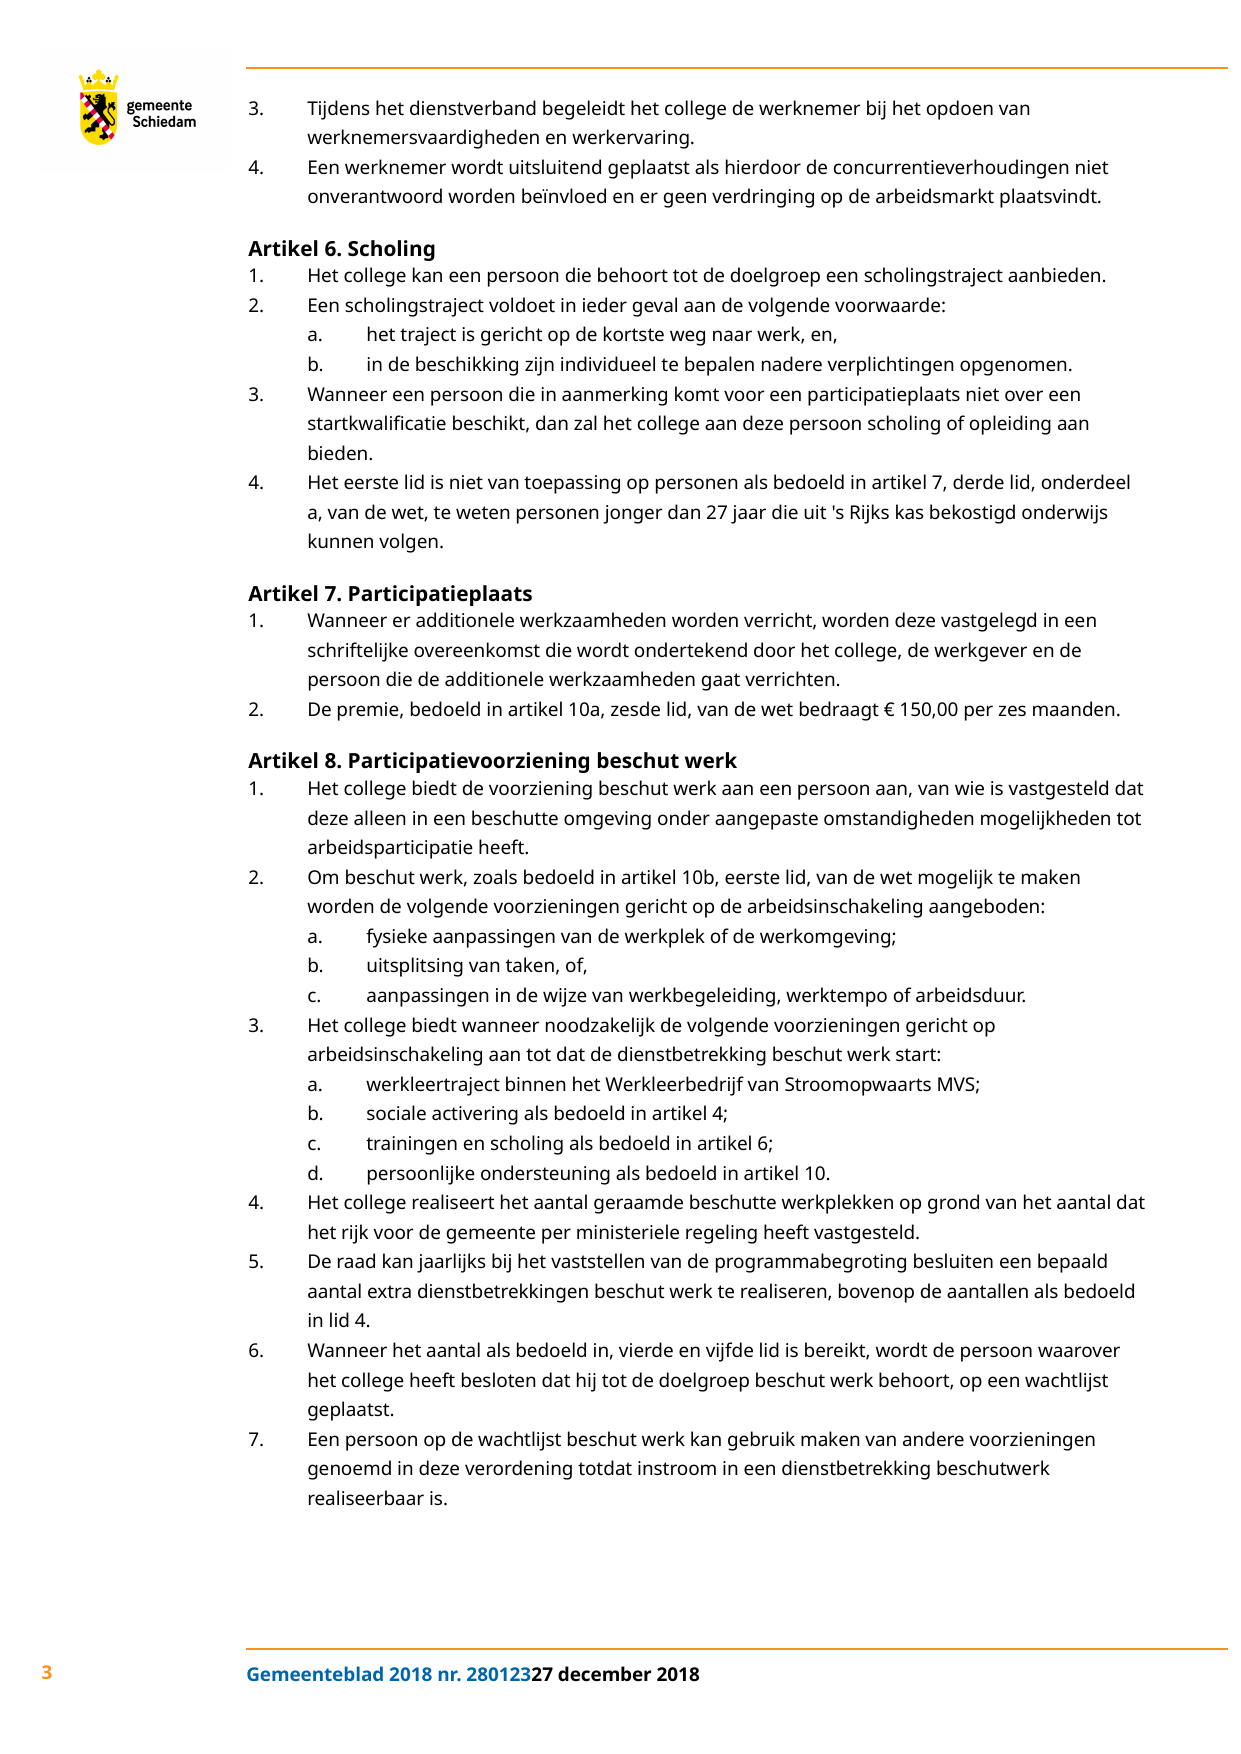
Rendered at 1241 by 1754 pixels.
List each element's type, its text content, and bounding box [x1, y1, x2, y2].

list persoonlijke ondersteuning als bedoeld in artikel 10. [307, 1160, 1152, 1185]
list sociale activering als bedoeld in artikel 4; [307, 1101, 1152, 1126]
list trainingen en scholing als bedoeld in artikel 6; [307, 1130, 1152, 1156]
list Het college biedt wanneer noodzakelijk de volgende voorzieningen gericht op arbeidsinschakeling aan tot dat de dienstbetrekking beschut werk start: [248, 1012, 1152, 1067]
list Het eerste lid is niet van toepassing op personen als bedoeld in artikel 7, derde lid, onderdeel a, van de wet, te weten personen jonger dan 27 jaar die uit 's Rijks kas bekostigd onderwijs kunnen volgen. [248, 469, 1152, 554]
text Artikel 6. Scholing [248, 234, 1152, 262]
text Artikel 7. Participatieplaats [248, 579, 1152, 607]
list Een persoon op de wachtlijst beschut werk kan gebruik maken van andere voorzieningen genoemd in deze verordening totdat instroom in een dienstbetrekking beschutwerk realiseerbaar is. [248, 1426, 1152, 1511]
list Een scholingstraject voldoet in ieder geval aan de volgende voorwaarde: [248, 292, 1152, 318]
list De premie, bedoeld in artikel 10a, zesde lid, van de wet bedraagt € 150,00 per zes maanden. [248, 696, 1152, 722]
list werkleertraject binnen het Werkleerbedrijf van Stroomopwaarts MVS; [307, 1071, 1152, 1097]
list het traject is gericht op de kortste weg naar werk, en, [307, 322, 1152, 347]
list fysieke aanpassingen van de werkplek of de werkomgeving; [307, 923, 1152, 949]
list uitsplitsing van taken, of, [307, 953, 1152, 978]
list De raad kan jaarlijks bij het vaststellen van de programmabegroting besluiten een bepaald aantal extra dienstbetrekkingen beschut werk te realiseren, bovenop de aantallen als bedoeld in lid 4. [248, 1248, 1152, 1333]
picture [41, 47, 231, 172]
list Wanneer er additionele werkzaamheden worden verricht, worden deze vastgelegd in een schriftelijke overeenkomst die wordt ondertekend door het college, de werkgever en de persoon die de additionele werkzaamheden gaat verrichten. [248, 607, 1152, 692]
list Het college kan een persoon die behoort tot de doelgroep een scholingstraject aanbieden. [248, 262, 1152, 288]
list Tijdens het dienstverband begeleidt het college de werknemer bij het opdoen van werknemersvaardigheden en werkervaring. [248, 95, 1152, 150]
list Wanneer het aantal als bedoeld in, vierde en vijfde lid is bereikt, wordt de persoon waarover het college heeft besloten dat hij tot de doelgroep beschut werk behoort, op een wachtlijst geplaatst. [248, 1337, 1152, 1422]
list Het college biedt de voorziening beschut werk aan een persoon aan, van wie is vastgesteld dat deze alleen in een beschutte omgeving onder aangepaste omstandigheden mogelijkheden tot arbeidsparticipatie heeft. [248, 775, 1152, 860]
list Wanneer een persoon die in aanmerking komt voor een participatieplaats niet over een startkwalificatie beschikt, dan zal het college aan deze persoon scholing of opleiding aan bieden. [248, 381, 1152, 466]
text Artikel 8. Participatievoorziening beschut werk [248, 747, 1152, 775]
list in de beschikking zijn individueel te bepalen nadere verplichtingen opgenomen. [307, 351, 1152, 377]
list Een werknemer wordt uitsluitend geplaatst als hierdoor de concurrentieverhoudingen niet onverantwoord worden beïnvloed en er geen verdringing op de arbeidsmarkt plaatsvindt. [248, 154, 1152, 209]
list Het college realiseert het aantal geraamde beschutte werkplekken op grond van het aantal dat het rijk voor de gemeente per ministeriele regeling heeft vastgesteld. [248, 1189, 1152, 1244]
list Om beschut werk, zoals bedoeld in artikel 10b, eerste lid, van de wet mogelijk te maken worden de volgende voorzieningen gericht op de arbeidsinschakeling aangeboden: [248, 864, 1152, 919]
list aanpassingen in de wijze van werkbegeleiding, werktempo of arbeidsduur. [307, 982, 1152, 1008]
